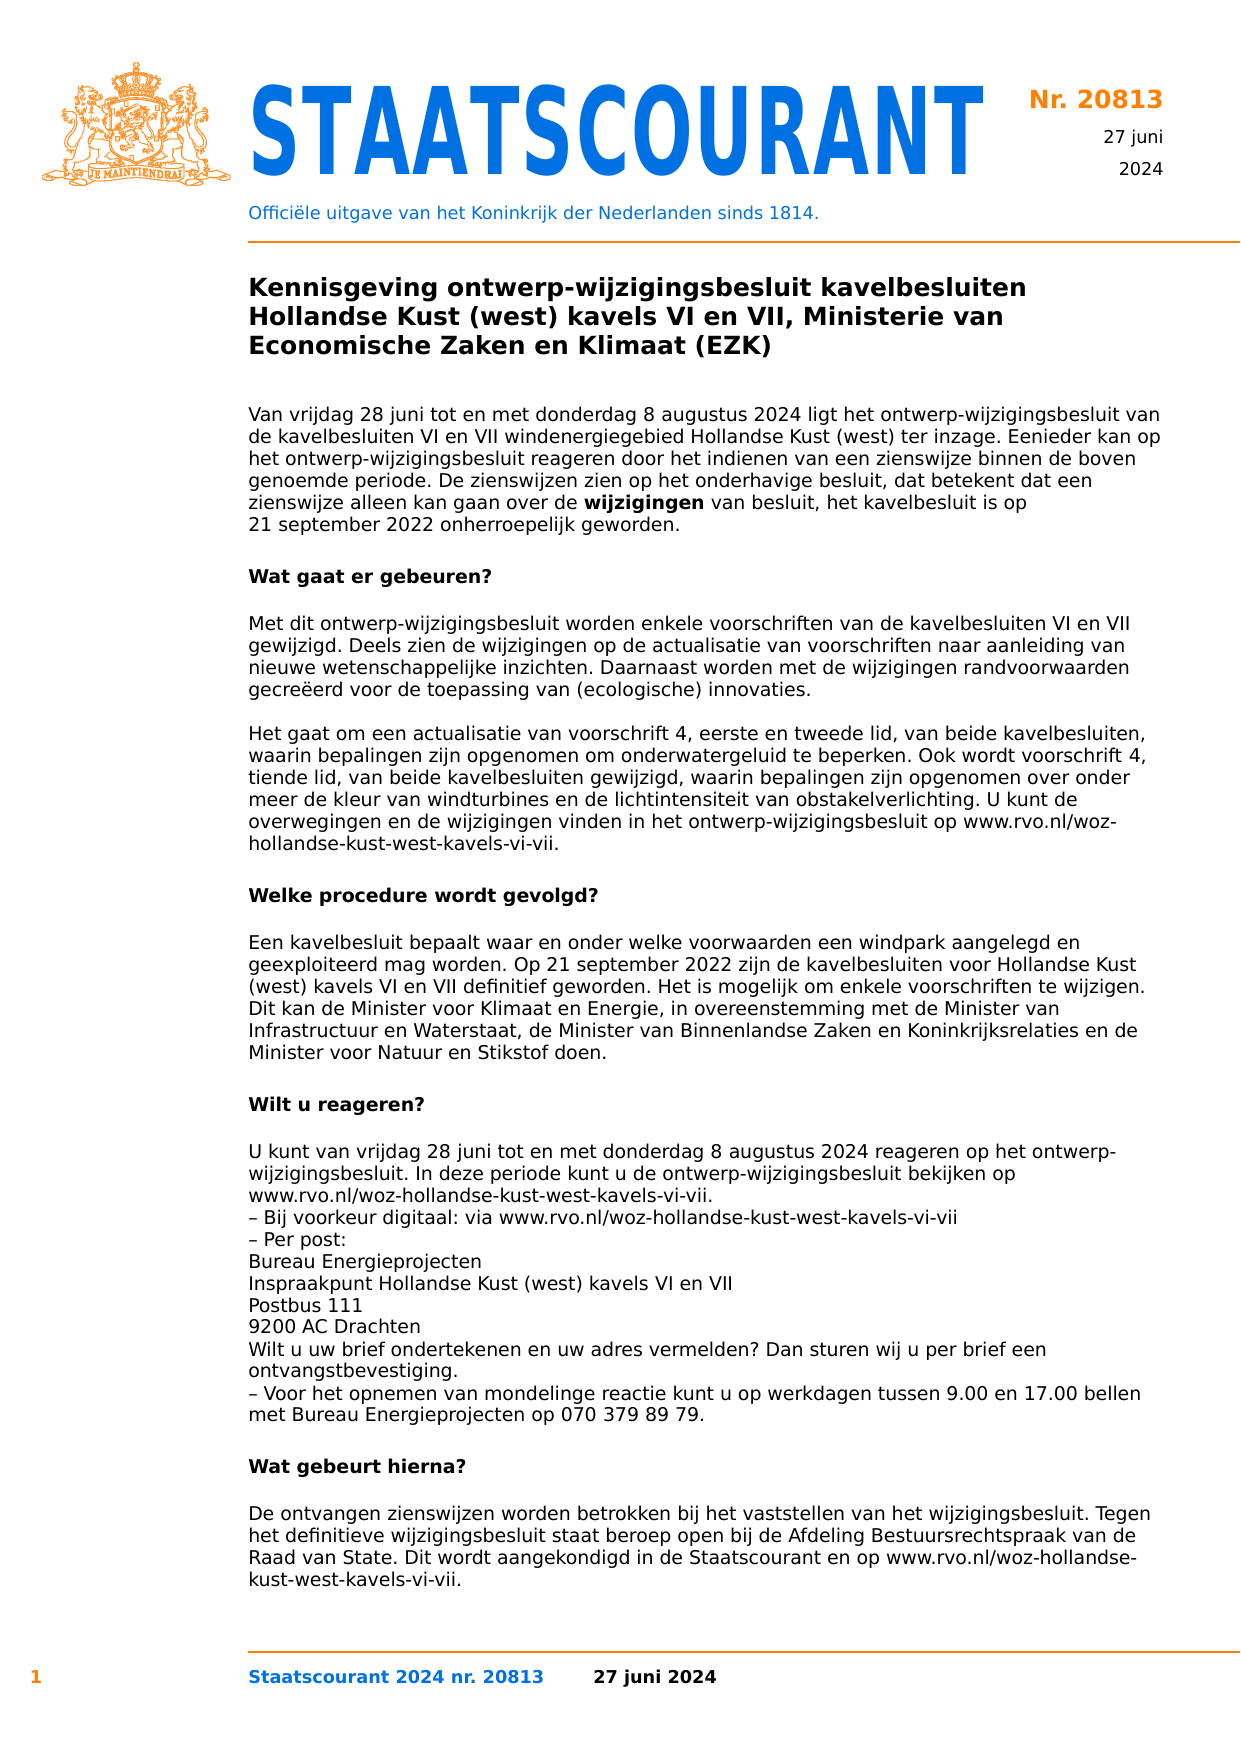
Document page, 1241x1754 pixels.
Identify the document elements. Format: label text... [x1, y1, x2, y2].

text Het gaat om een actualisatie van voorschrift 4, eerste en tweede lid, van beide kavelbesluiten, waarin bepalingen zijn opgenomen om onderwatergeluid te beperken. Ook wordt voorschrift 4, tiende lid, van beide kavelbesluiten gewijzigd, waarin bepalingen zijn opgenomen over onder meer de kleur van windturbines en de lichtintensiteit van obstakelverlichting. U kunt de overwegingen en de wijzigingen vinden in het ontwerp-wijzigingsbesluit op www.rvo.nl/woz-hollandse-kust-west-kavels-vi-vii. [248, 723, 1163, 855]
text De ontvangen zienswijzen worden betrokken bij het vaststellen van het wijzigingsbesluit. Tegen het definitieve wijzigingsbesluit staat beroep open bij de Afdeling Bestuursrechtspraak van de Raad van State. Dit wordt aangekondigd in de Staatscourant en op www.rvo.nl/woz-hollandse-kust-west-kavels-vi-vii. [248, 1503, 1163, 1591]
subtitle Wat gebeurt hierna? [248, 1456, 1163, 1478]
text Bureau Energieprojecten [248, 1251, 1163, 1272]
table_header STAATSCOURANT [248, 62, 998, 203]
text Van vrijdag 28 juni tot en met donderdag 8 augustus 2024 ligt het ontwerp-wijzigingsbesluit van de kavelbesluiten VI en VII windenergiegebied Hollandse Kust (west) ter inzage. Eenieder kan op het ontwerp-wijzigingsbesluit reageren door het indienen van een zienswijze binnen de boven genoemde periode. De zienswijzen zien op het onderhavige besluit, dat betekent dat een zienswijze alleen kan gaan over de wijzigingen van besluit, het kavelbesluit is op 21 september 2022 onherroepelijk geworden. [248, 404, 1163, 536]
text Een kavelbesluit bepaalt waar en onder welke voorwaarden een windpark aangelegd en geexploiteerd mag worden. Op 21 september 2022 zijn de kavelbesluiten voor Hollandse Kust (west) kavels VI en VII definitief geworden. Het is mogelijk om enkele voorschriften te wijzigen. Dit kan de Minister voor Klimaat en Energie, in overeenstemming met de Minister van Infrastructuur en Waterstaat, de Minister van Binnenlandse Zaken en Koninkrijksrelaties en de Minister voor Natuur en Stikstof doen. [248, 932, 1163, 1064]
subtitle Welke procedure wordt gevolgd? [248, 885, 1163, 907]
picture [41, 62, 231, 186]
table_cell 2024 [998, 153, 1240, 203]
subtitle Kennisgeving ontwerp-wijzigingsbesluit kavelbesluiten Hollandse Kust (west) kavels VI en VII, Ministerie van Economische Zaken en Klimaat (EZK) [248, 273, 1163, 361]
subtitle Wilt u reageren? [248, 1094, 1163, 1116]
text Wilt u uw brief ondertekenen en uw adres vermelden? Dan sturen wij u per brief een ontvangstbevestiging. [248, 1338, 1163, 1382]
subtitle Wat gaat er gebeuren? [248, 566, 1163, 588]
table_cell Officiële uitgave van het Koninkrijk der Nederlanden sinds 1814. [248, 203, 1240, 241]
text Inspraakpunt Hollandse Kust (west) kavels VI en VII [248, 1272, 1163, 1294]
text Postbus 111 [248, 1294, 1163, 1316]
text – Bij voorkeur digitaal: via www.rvo.nl/woz-hollandse-kust-west-kavels-vi-vii [248, 1207, 1163, 1228]
table_header [25, 62, 248, 241]
table_header Nr. 20813 [998, 62, 1240, 121]
text – Per post: [248, 1228, 1163, 1251]
text U kunt van vrijdag 28 juni tot en met donderdag 8 augustus 2024 reageren op het ontwerp-wijzigingsbesluit. In deze periode kunt u de ontwerp-wijzigingsbesluit bekijken op www.rvo.nl/woz-hollandse-kust-west-kavels-vi-vii. [248, 1141, 1163, 1207]
table_cell 27 juni [998, 121, 1240, 153]
text Met dit ontwerp-wijzigingsbesluit worden enkele voorschriften van de kavelbesluiten VI en VII gewijzigd. Deels zien de wijzigingen op de actualisatie van voorschriften naar aanleiding van nieuwe wetenschappelijke inzichten. Daarnaast worden met de wijzigingen randvoorwaarden gecreëerd voor de toepassing van (ecologische) innovaties. [248, 613, 1163, 701]
text 9200 AC Drachten [248, 1316, 1163, 1338]
text – Voor het opnemen van mondelinge reactie kunt u op werkdagen tussen 9.00 en 17.00 bellen met Bureau Energieprojecten op 070 379 89 79. [248, 1382, 1163, 1426]
